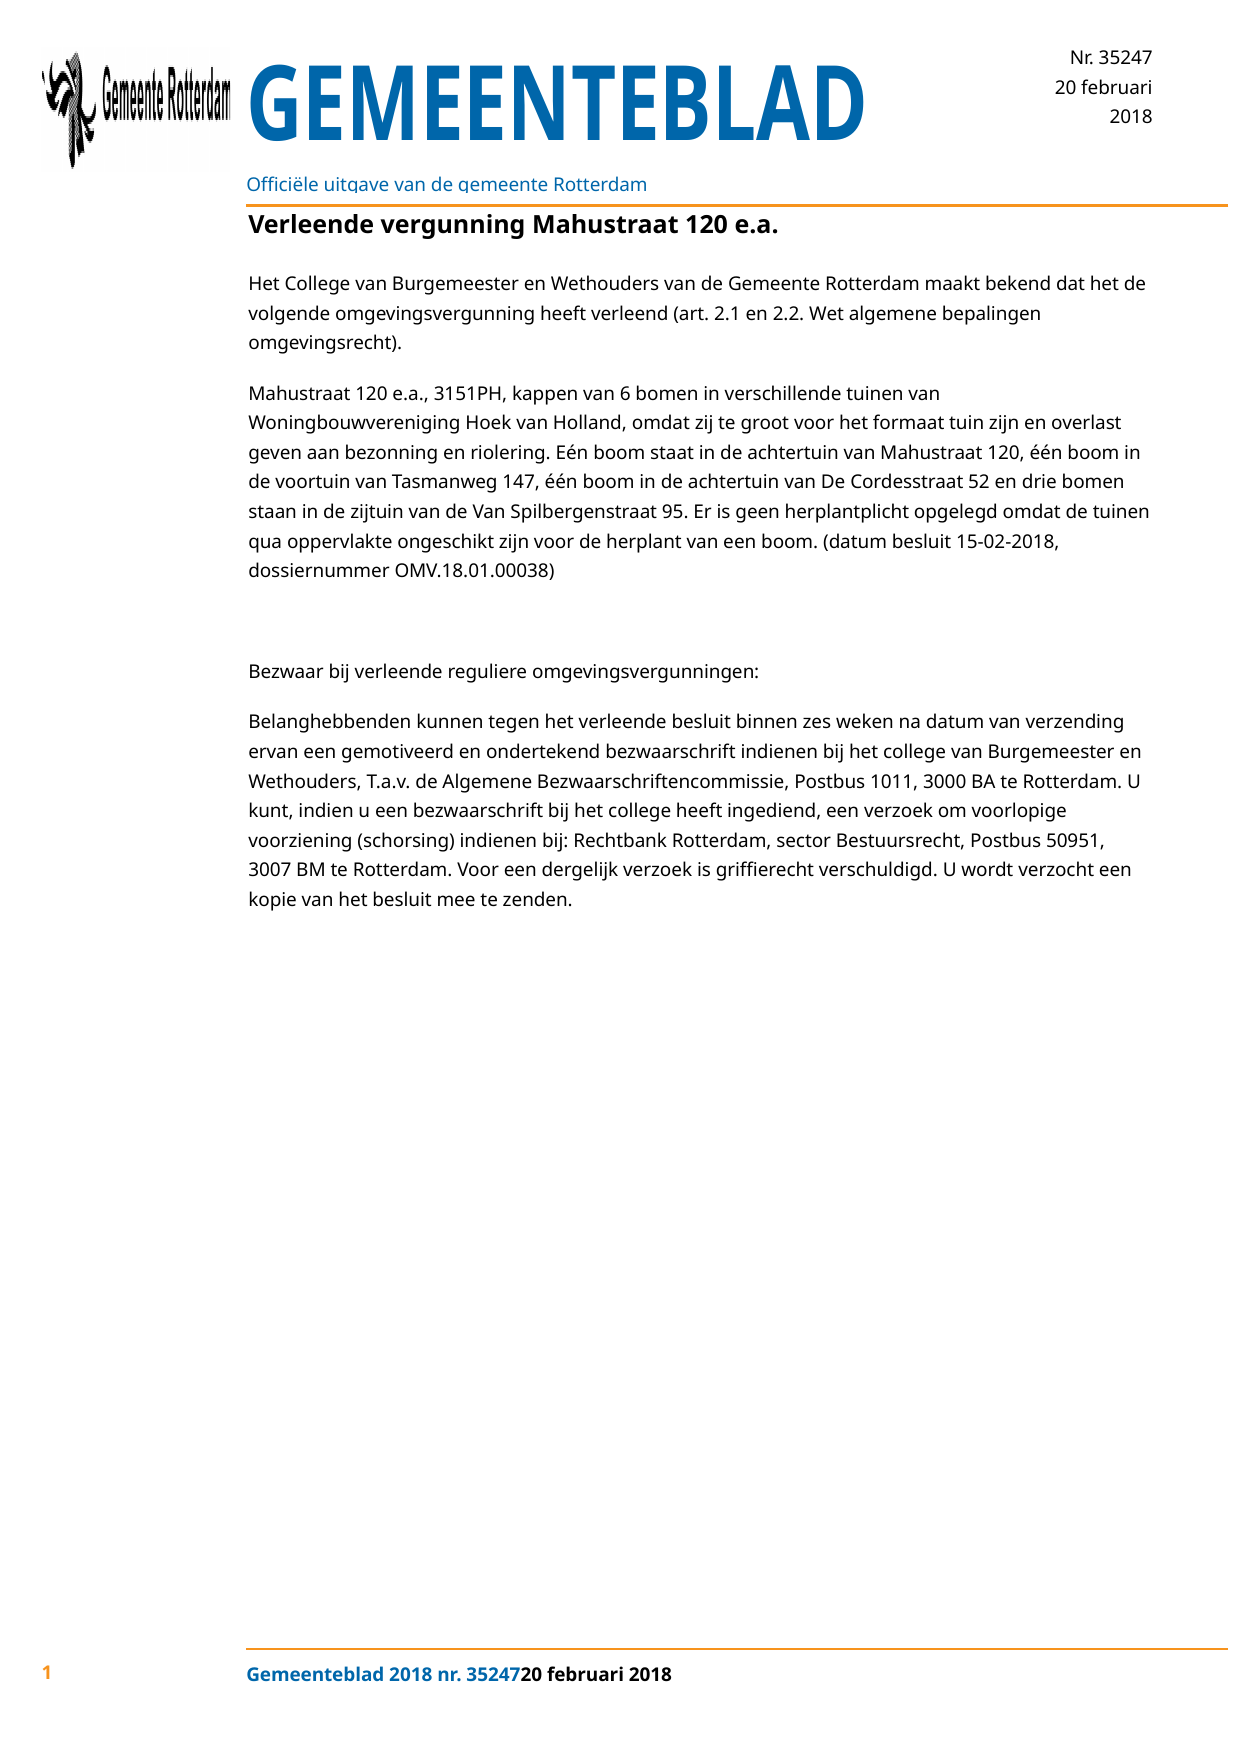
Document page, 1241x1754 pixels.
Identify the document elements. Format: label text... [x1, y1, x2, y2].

text Mahustraat 120 e.a., 3151PH, kappen van 6 bomen in verschillende tuinen van Woningbouwvereniging Hoek van Holland, omdat zij te groot voor het formaat tuin zijn en overlast geven aan bezonning en riolering. Eén boom staat in de achtertuin van Mahustraat 120, één boom in de voortuin van Tasmanweg 147, één boom in de achtertuin van De Cordesstraat 52 en drie bomen staan in de zijtuin van de Van Spilbergenstraat 95. Er is geen herplantplicht opgelegd omdat de tuinen qua oppervlakte ongeschikt zijn voor de herplant van een boom. (datum besluit 15-02-2018, dossiernummer OMV.18.01.00038) [248, 380, 1152, 583]
text Belanghebbenden kunnen tegen het verleende besluit binnen zes weken na datum van verzending ervan een gemotiveerd en ondertekend bezwaarschrift indienen bij het college van Burgemeester en Wethouders, T.a.v. de Algemene Bezwaarschriftencommissie, Postbus 1011, 3000 BA te Rotterdam. U kunt, indien u een bezwaarschrift bij het college heeft ingediend, een verzoek om voorlopige voorziening (schorsing) indienen bij: Rechtbank Rotterdam, sector Bestuursrecht, Postbus 50951, 3007 BM te Rotterdam. Voor een dergelijk verzoek is griffierecht verschuldigd. U wordt verzocht een kopie van het besluit mee te zenden. [248, 709, 1152, 912]
text Bezwaar bij verleende reguliere omgevingsvergunningen: [248, 658, 1152, 684]
picture [41, 47, 231, 172]
text Verleende vergunning Mahustraat 120 e.a. [248, 207, 1152, 241]
text Het College van Burgemeester en Wethouders van de Gemeente Rotterdam maakt bekend dat het de volgende omgevingsvergunning heeft verleend (art. 2.1 en 2.2. Wet algemene bepalingen omgevingsrecht). [248, 270, 1152, 355]
